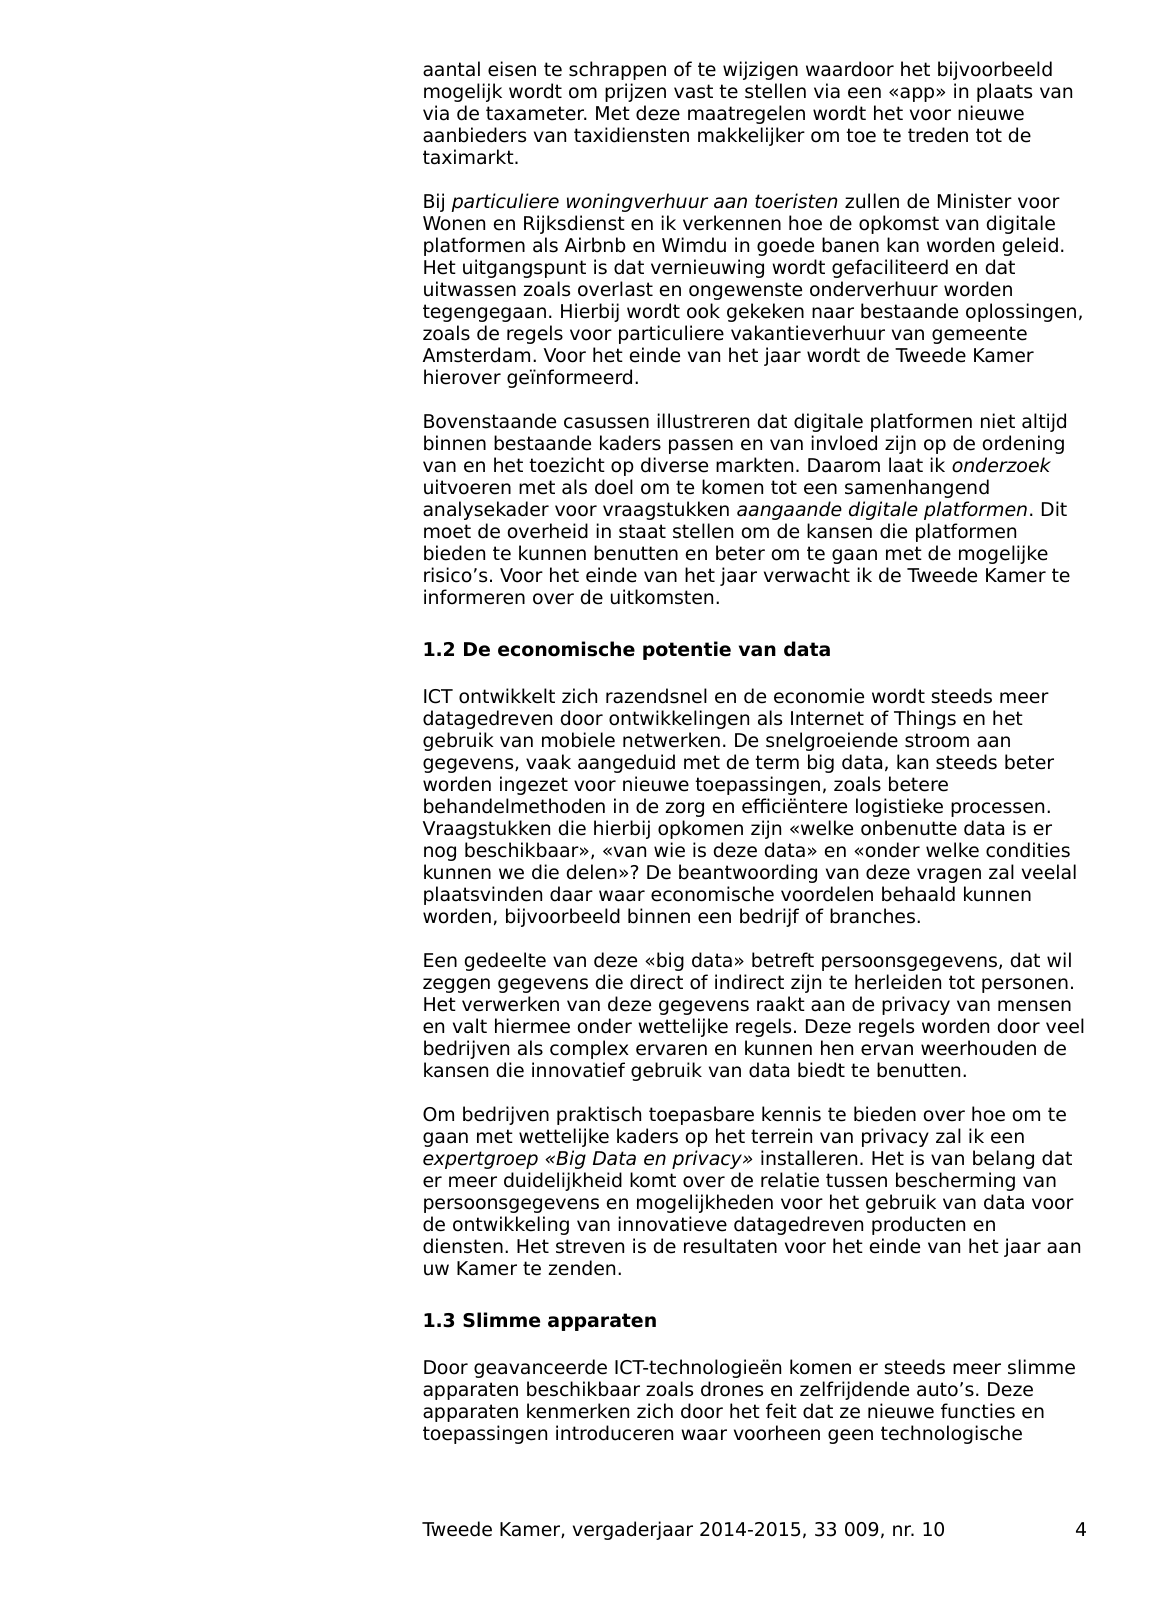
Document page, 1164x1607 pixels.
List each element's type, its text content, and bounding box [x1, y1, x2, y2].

text ICT ontwikkelt zich razendsnel en de economie wordt steeds meer datagedreven door ontwikkelingen als Internet of Things en het gebruik van mobiele netwerken. De snelgroeiende stroom aan gegevens, vaak aangeduid met de term big data, kan steeds beter worden ingezet voor nieuwe toepassingen, zoals betere behandelmethoden in de zorg en efficiëntere logistieke processen. Vraagstukken die hierbij opkomen zijn «welke onbenutte data is er nog beschikbaar», «van wie is deze data» en «onder welke condities kunnen we die delen»? De beantwoording van deze vragen zal veelal plaatsvinden daar waar economische voordelen behaald kunnen worden, bijvoorbeeld binnen een bedrijf of branches. [422, 686, 1087, 928]
text Door geavanceerde ICT-technologieën komen er steeds meer slimme apparaten beschikbaar zoals drones en zelfrijdende auto’s. Deze apparaten kenmerken zich door het feit dat ze nieuwe functies en toepassingen introduceren waar voorheen geen technologische [422, 1357, 1087, 1445]
text Bovenstaande casussen illustreren dat digitale platformen niet altijd binnen bestaande kaders passen en van invloed zijn op de ordening van en het toezicht op diverse markten. Daarom laat ik onderzoek uitvoeren met als doel om te komen tot een samenhangend analysekader voor vraagstukken aangaande digitale platformen. Dit moet de overheid in staat stellen om de kansen die platformen bieden te kunnen benutten en beter om te gaan met de mogelijke risico’s. Voor het einde van het jaar verwacht ik de Tweede Kamer te informeren over de uitkomsten. [422, 411, 1087, 609]
subtitle 1.2 De economische potentie van data [422, 639, 1087, 661]
text aantal eisen te schrappen of te wijzigen waardoor het bijvoorbeeld mogelijk wordt om prijzen vast te stellen via een «app» in plaats van via de taxameter. Met deze maatregelen wordt het voor nieuwe aanbieders van taxidiensten makkelijker om toe te treden tot de taximarkt. [422, 59, 1087, 169]
text Een gedeelte van deze «big data» betreft persoonsgegevens, dat wil zeggen gegevens die direct of indirect zijn te herleiden tot personen. Het verwerken van deze gegevens raakt aan de privacy van mensen en valt hiermee onder wettelijke regels. Deze regels worden door veel bedrijven als complex ervaren en kunnen hen ervan weerhouden de kansen die innovatief gebruik van data biedt te benutten. [422, 950, 1087, 1082]
text Om bedrijven praktisch toepasbare kennis te bieden over hoe om te gaan met wettelijke kaders op het terrein van privacy zal ik een expertgroep «Big Data en privacy» installeren. Het is van belang dat er meer duidelijkheid komt over de relatie tussen bescherming van persoonsgegevens en mogelijkheden voor het gebruik van data voor de ontwikkeling van innovatieve datagedreven producten en diensten. Het streven is de resultaten voor het einde van het jaar aan uw Kamer te zenden. [422, 1104, 1087, 1280]
text Bij particuliere woningverhuur aan toeristen zullen de Minister voor Wonen en Rijksdienst en ik verkennen hoe de opkomst van digitale platformen als Airbnb en Wimdu in goede banen kan worden geleid. Het uitgangspunt is dat vernieuwing wordt gefaciliteerd en dat uitwassen zoals overlast en ongewenste onderverhuur worden tegengegaan. Hierbij wordt ook gekeken naar bestaande oplossingen, zoals de regels voor particuliere vakantieverhuur van gemeente Amsterdam. Voor het einde van het jaar wordt de Tweede Kamer hierover geïnformeerd. [422, 191, 1087, 389]
subtitle 1.3 Slimme apparaten [422, 1310, 1087, 1332]
